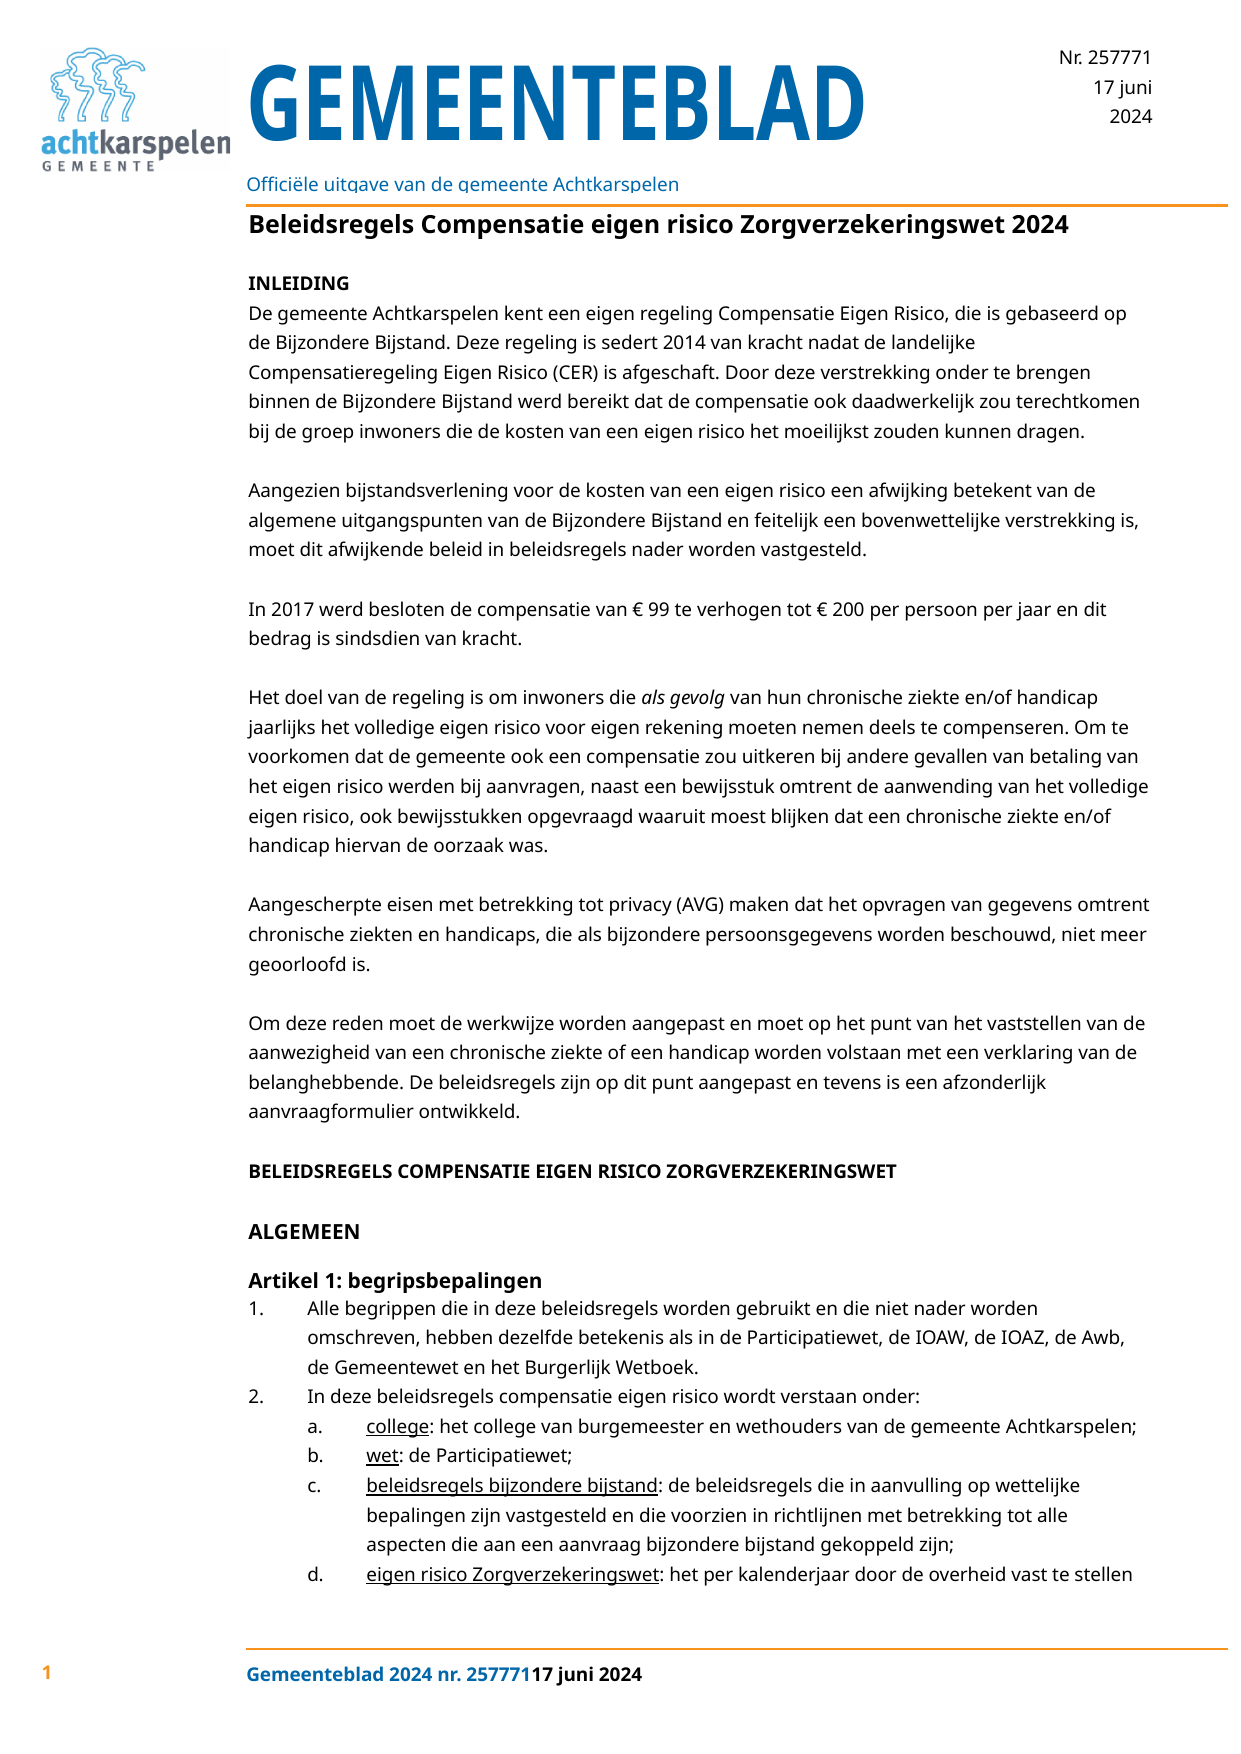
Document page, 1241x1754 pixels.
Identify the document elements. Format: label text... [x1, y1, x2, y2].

text De gemeente Achtkarspelen kent een eigen regeling Compensatie Eigen Risico, die is gebaseerd op de Bijzondere Bijstand. Deze regeling is sedert 2014 van kracht nadat de landelijke Compensatieregeling Eigen Risico (CER) is afgeschaft. Door deze verstrekking onder te brengen binnen de Bijzondere Bijstand werd bereikt dat de compensatie ook daadwerkelijk zou terechtkomen bij de groep inwoners die de kosten van een eigen risico het moeilijkst zouden kunnen dragen. [248, 300, 1152, 444]
list college: het college van burgemeester en wethouders van de gemeente Achtkarspelen; [307, 1413, 1152, 1439]
list In deze beleidsregels compensatie eigen risico wordt verstaan onder: [248, 1383, 1152, 1409]
text ALGEMEEN [248, 1217, 1152, 1245]
list wet: de Participatiewet; [307, 1443, 1152, 1468]
text INLEIDING [248, 270, 1152, 296]
text Beleidsregels Compensatie eigen risico Zorgverzekeringswet 2024 [248, 207, 1152, 241]
picture [41, 47, 231, 172]
text Aangezien bijstandsverlening voor de kosten van een eigen risico een afwijking betekent van de algemene uitgangspunten van de Bijzondere Bijstand en feitelijk een bovenwettelijke verstrekking is, moet dit afwijkende beleid in beleidsregels nader worden vastgesteld. [248, 477, 1152, 562]
text Artikel 1: begripsbepalingen [248, 1266, 1152, 1295]
text Het doel van de regeling is om inwoners die als gevolg van hun chronische ziekte en/of handicap jaarlijks het volledige eigen risico voor eigen rekening moeten nemen deels te compenseren. Om te voorkomen dat de gemeente ook een compensatie zou uitkeren bij andere gevallen van betaling van het eigen risico werden bij aanvragen, naast een bewijsstuk omtrent de aanwending van het volledige eigen risico, ook bewijsstukken opgevraagd waaruit moest blijken dat een chronische ziekte en/of handicap hiervan de oorzaak was. [248, 684, 1152, 858]
text BELEIDSREGELS COMPENSATIE EIGEN RISICO ZORGVERZEKERINGSWET [248, 1158, 1152, 1183]
text In 2017 werd besloten de compensatie van € 99 te verhogen tot € 200 per persoon per jaar en dit bedrag is sindsdien van kracht. [248, 596, 1152, 651]
list beleidsregels bijzondere bijstand: de beleidsregels die in aanvulling op wettelijke bepalingen zijn vastgesteld en die voorzien in richtlijnen met betrekking tot alle aspecten die aan een aanvraag bijzondere bijstand gekoppeld zijn; [307, 1472, 1152, 1557]
text Aangescherpte eisen met betrekking tot privacy (AVG) maken dat het opvragen van gegevens omtrent chronische ziekten en handicaps, die als bijzondere persoonsgegevens worden beschouwd, niet meer geoorloofd is. [248, 892, 1152, 976]
text Om deze reden moet de werkwijze worden aangepast en moet op het punt van het vaststellen van de aanwezigheid van een chronische ziekte of een handicap worden volstaan met een verklaring van de belanghebbende. De beleidsregels zijn op dit punt aangepast en tevens is een afzonderlijk aanvraagformulier ontwikkeld. [248, 1010, 1152, 1124]
list Alle begrippen die in deze beleidsregels worden gebruikt en die niet nader worden omschreven, hebben dezelfde betekenis als in de Participatiewet, de IOAW, de IOAZ, de Awb, de Gemeentewet en het Burgerlijk Wetboek. [248, 1295, 1152, 1379]
list eigen risico Zorgverzekeringswet: het per kalenderjaar door de overheid vast te stellen [307, 1561, 1152, 1587]
